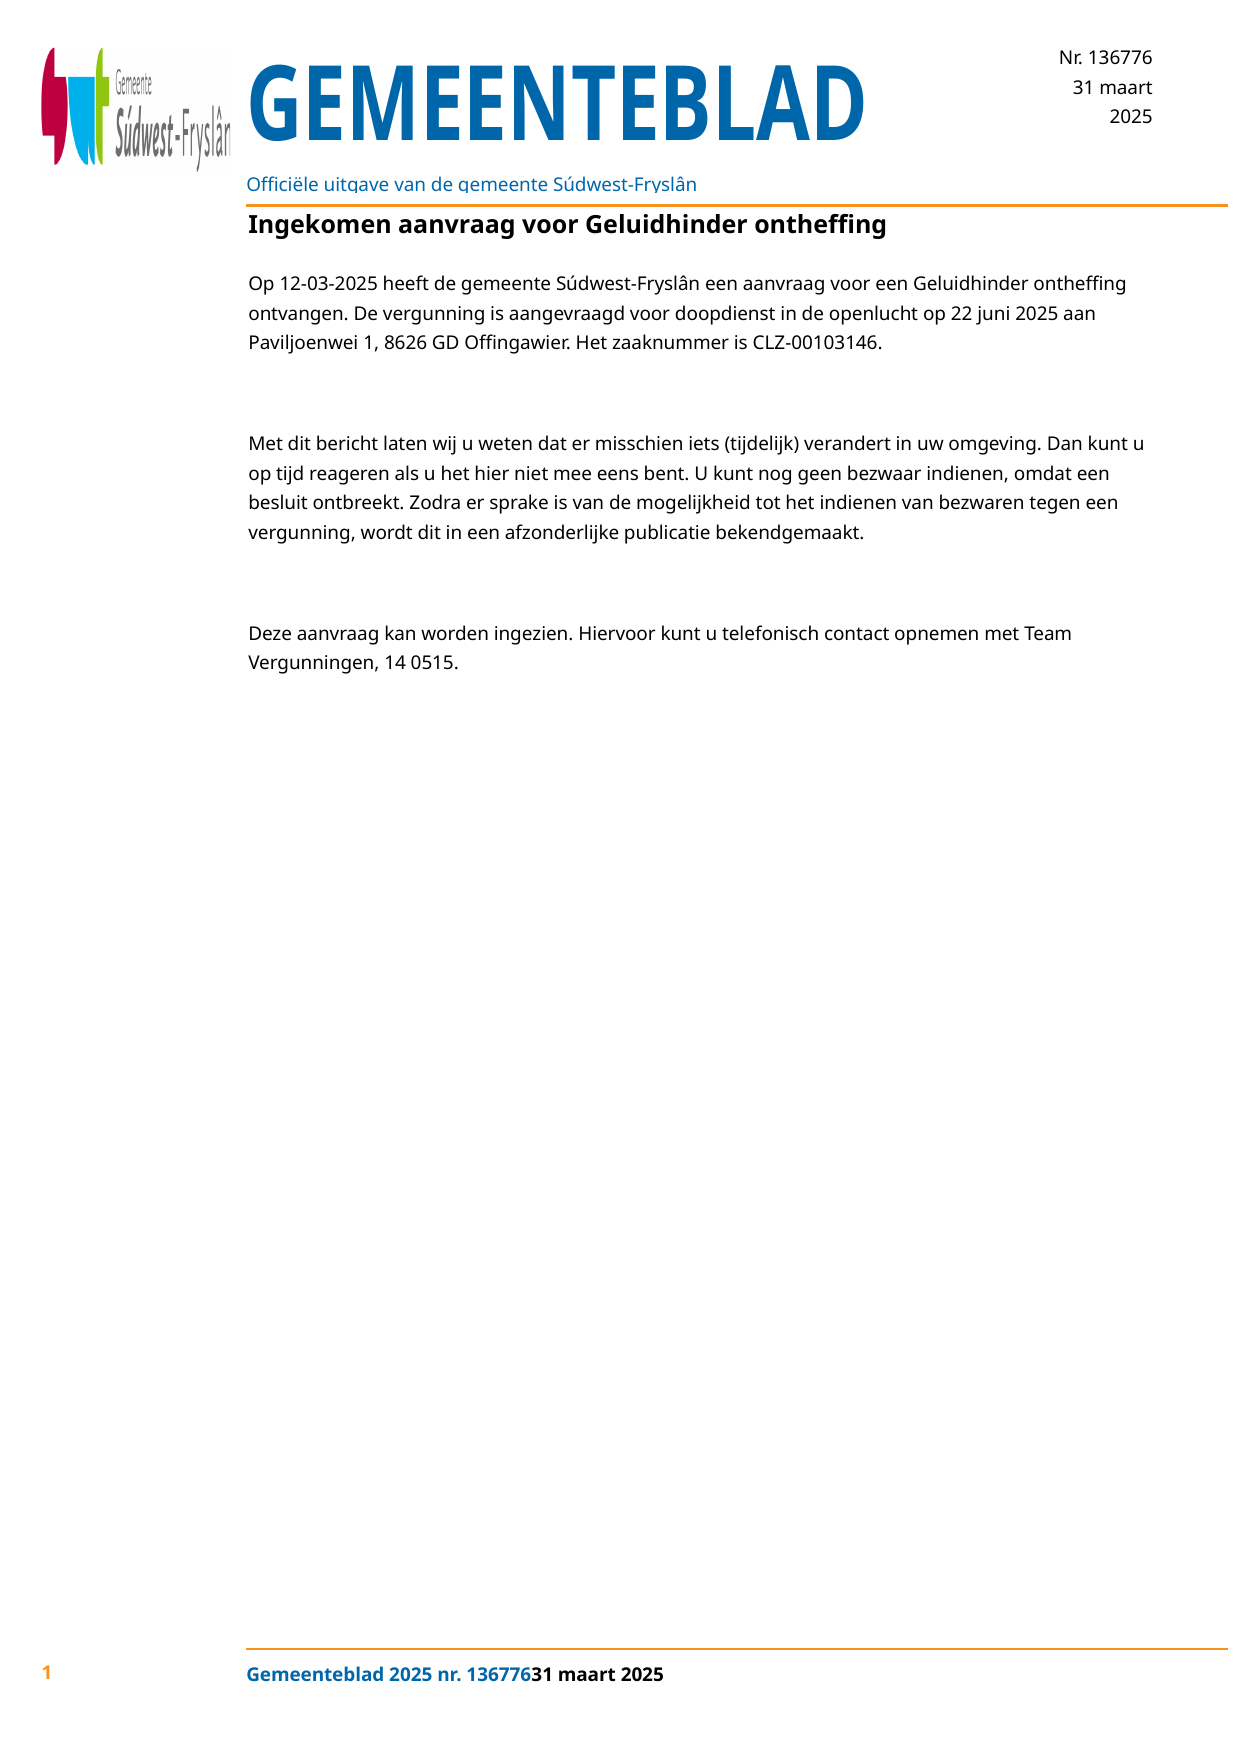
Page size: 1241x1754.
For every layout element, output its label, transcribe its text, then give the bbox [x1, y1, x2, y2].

picture [41, 47, 231, 172]
text Deze aanvraag kan worden ingezien. Hiervoor kunt u telefonisch contact opnemen met Team Vergunningen, 14 0515. [248, 620, 1152, 675]
text Ingekomen aanvraag voor Geluidhinder ontheffing [248, 207, 1152, 241]
text Op 12-03-2025 heeft de gemeente Súdwest-Fryslân een aanvraag voor een Geluidhinder ontheffing ontvangen. De vergunning is aangevraagd voor doopdienst in de openlucht op 22 juni 2025 aan Paviljoenwei 1, 8626 GD Offingawier. Het zaaknummer is CLZ-00103146. [248, 270, 1152, 355]
text Met dit bericht laten wij u weten dat er misschien iets (tijdelijk) verandert in uw omgeving. Dan kunt u op tijd reageren als u het hier niet mee eens bent. U kunt nog geen bezwaar indienen, omdat een besluit ontbreekt. Zodra er sprake is van de mogelijkheid tot het indienen van bezwaren tegen een vergunning, wordt dit in een afzonderlijke publicatie bekendgemaakt. [248, 430, 1152, 545]
